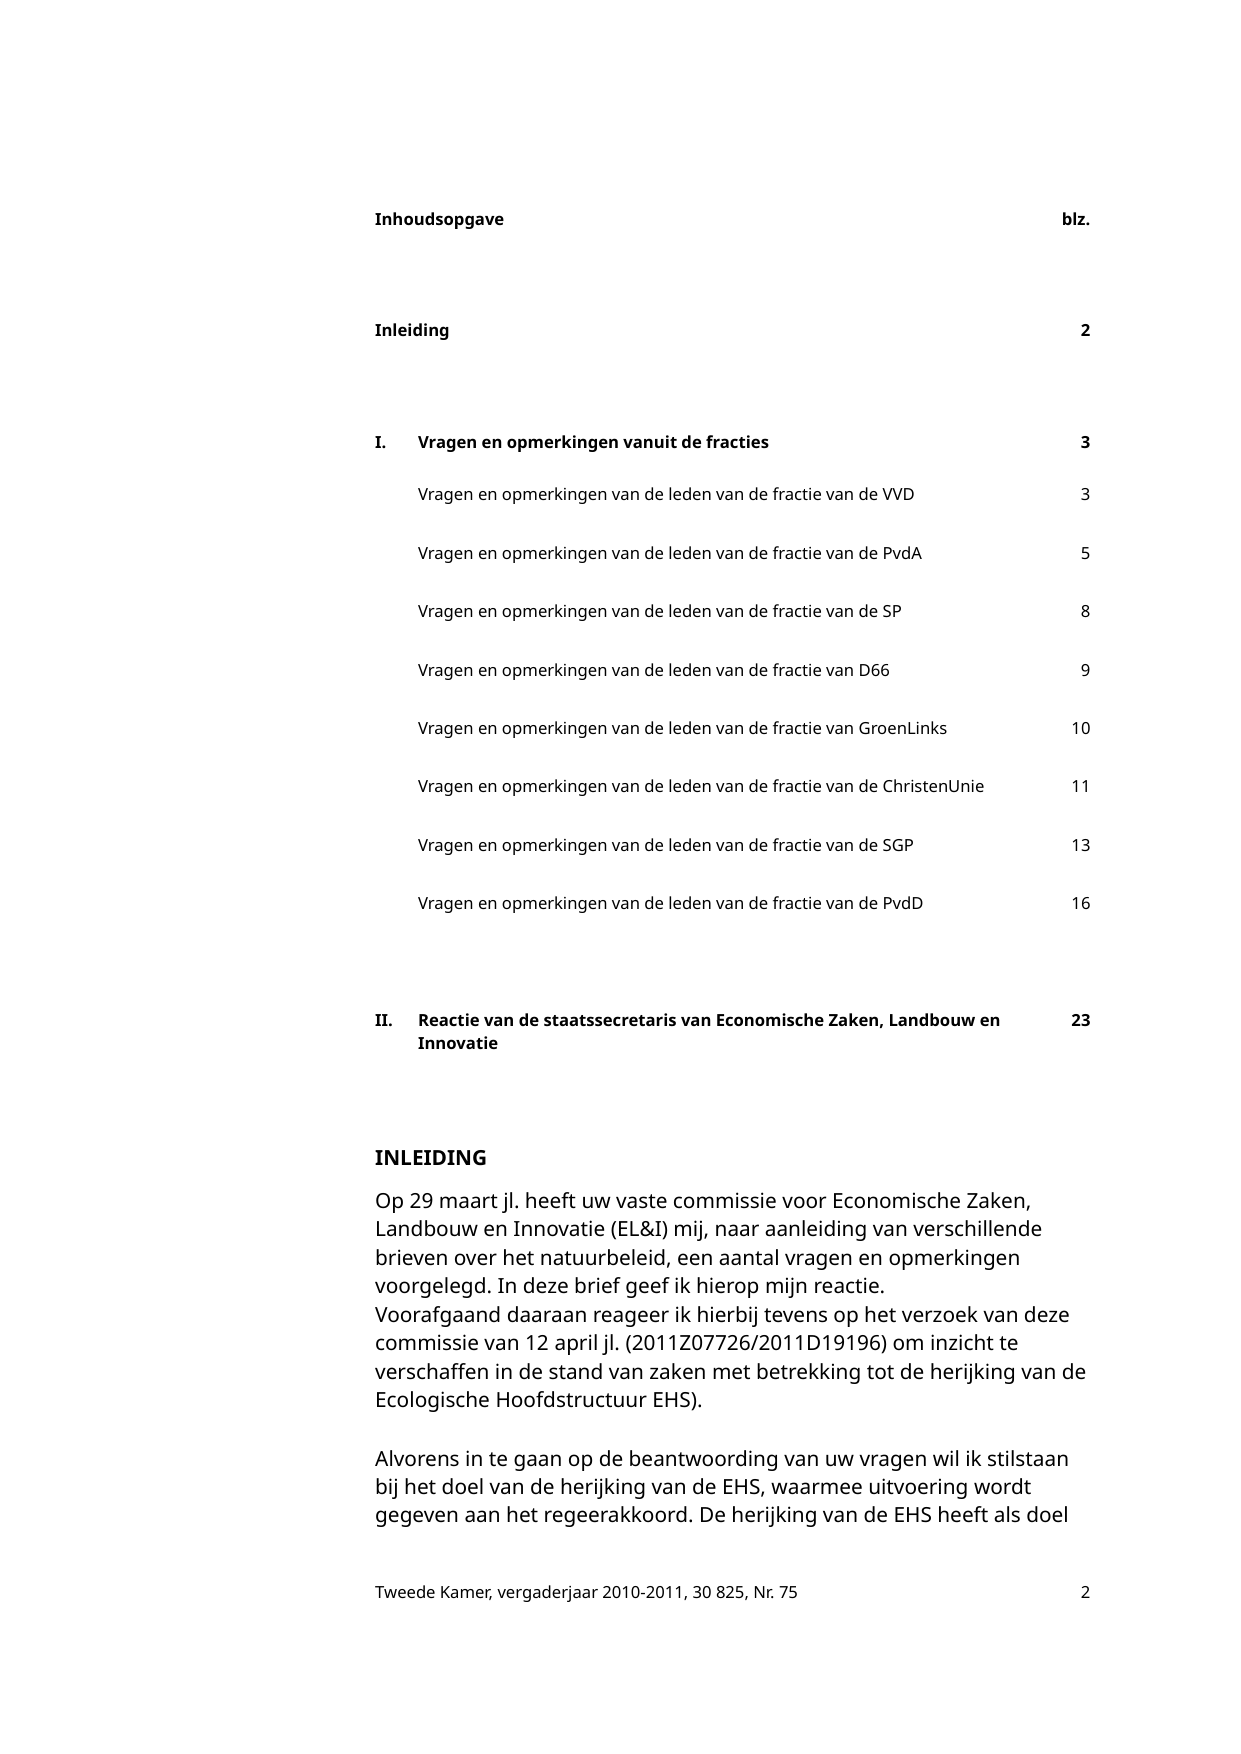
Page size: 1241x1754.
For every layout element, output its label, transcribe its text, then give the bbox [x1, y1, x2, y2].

table_cell Vragen en opmerkingen van de leden van de fractie van de SP [418, 600, 1011, 658]
table_cell [418, 372, 1011, 430]
table_cell [375, 834, 418, 892]
table_cell 10 [1011, 717, 1090, 775]
table_cell Vragen en opmerkingen vanuit de fracties [418, 430, 1011, 483]
table_cell Vragen en opmerkingen van de leden van de fractie van de PvdA [418, 541, 1011, 600]
table_cell Vragen en opmerkingen van de leden van de fractie van de PvdD [418, 892, 1011, 950]
table_cell [375, 372, 418, 430]
table_cell 9 [1011, 658, 1090, 717]
table_header blz. [1011, 208, 1090, 261]
table_cell [375, 775, 418, 833]
table_cell 13 [1011, 834, 1090, 892]
text Alvorens in te gaan op de beantwoording van uw vragen wil ik stilstaan bij het doel van de herijking van de EHS, waarmee uitvoering wordt gegeven aan het regeerakkoord. De herijking van de EHS heeft als doel [375, 1444, 1090, 1529]
text Op 29 maart jl. heeft uw vaste commissie voor Economische Zaken, Landbouw en Innovatie (EL&I) mij, naar aanleiding van verschillende brieven over het natuurbeleid, een aantal vragen en opmerkingen voorgelegd. In deze brief geef ik hierop mijn reactie. [375, 1186, 1090, 1300]
table_cell [375, 658, 418, 717]
table_cell [418, 950, 1011, 1009]
table_cell Vragen en opmerkingen van de leden van de fractie van GroenLinks [418, 717, 1011, 775]
table_cell [1011, 261, 1090, 319]
table_cell 3 [1011, 483, 1090, 541]
table_cell [1011, 950, 1090, 1009]
table_header Inhoudsopgave [375, 208, 1011, 261]
table_cell [375, 950, 418, 1009]
table_cell 11 [1011, 775, 1090, 833]
table_cell 23 [1011, 1009, 1090, 1084]
text INLEIDING [375, 1143, 1090, 1171]
table_cell [375, 483, 418, 541]
table_cell 2 [1011, 319, 1090, 372]
table_cell I. [375, 430, 418, 483]
table_cell Inleiding [375, 319, 1011, 372]
table_cell [375, 261, 418, 319]
table_cell [375, 600, 418, 658]
table_cell 5 [1011, 541, 1090, 600]
table_cell [1011, 372, 1090, 430]
table_cell 8 [1011, 600, 1090, 658]
table_cell [375, 541, 418, 600]
table_cell Vragen en opmerkingen van de leden van de fractie van de VVD [418, 483, 1011, 541]
table_cell Vragen en opmerkingen van de leden van de fractie van de ChristenUnie [418, 775, 1011, 833]
table_cell Vragen en opmerkingen van de leden van de fractie van D66 [418, 658, 1011, 717]
table_cell 3 [1011, 430, 1090, 483]
text Voorafgaand daaraan reageer ik hierbij tevens op het verzoek van deze commissie van 12 april jl. (2011Z07726/2011D19196) om inzicht te verschaffen in de stand van zaken met betrekking tot de herijking van de Ecologische Hoofdstructuur EHS). [375, 1300, 1090, 1414]
table_cell [375, 717, 418, 775]
table_cell Vragen en opmerkingen van de leden van de fractie van de SGP [418, 834, 1011, 892]
table_cell 16 [1011, 892, 1090, 950]
table_cell II. [375, 1009, 418, 1084]
table_cell [418, 261, 1011, 319]
table_cell Reactie van de staatssecretaris van Economische Zaken, Landbouw en Innovatie [418, 1009, 1011, 1084]
table_cell [375, 892, 418, 950]
